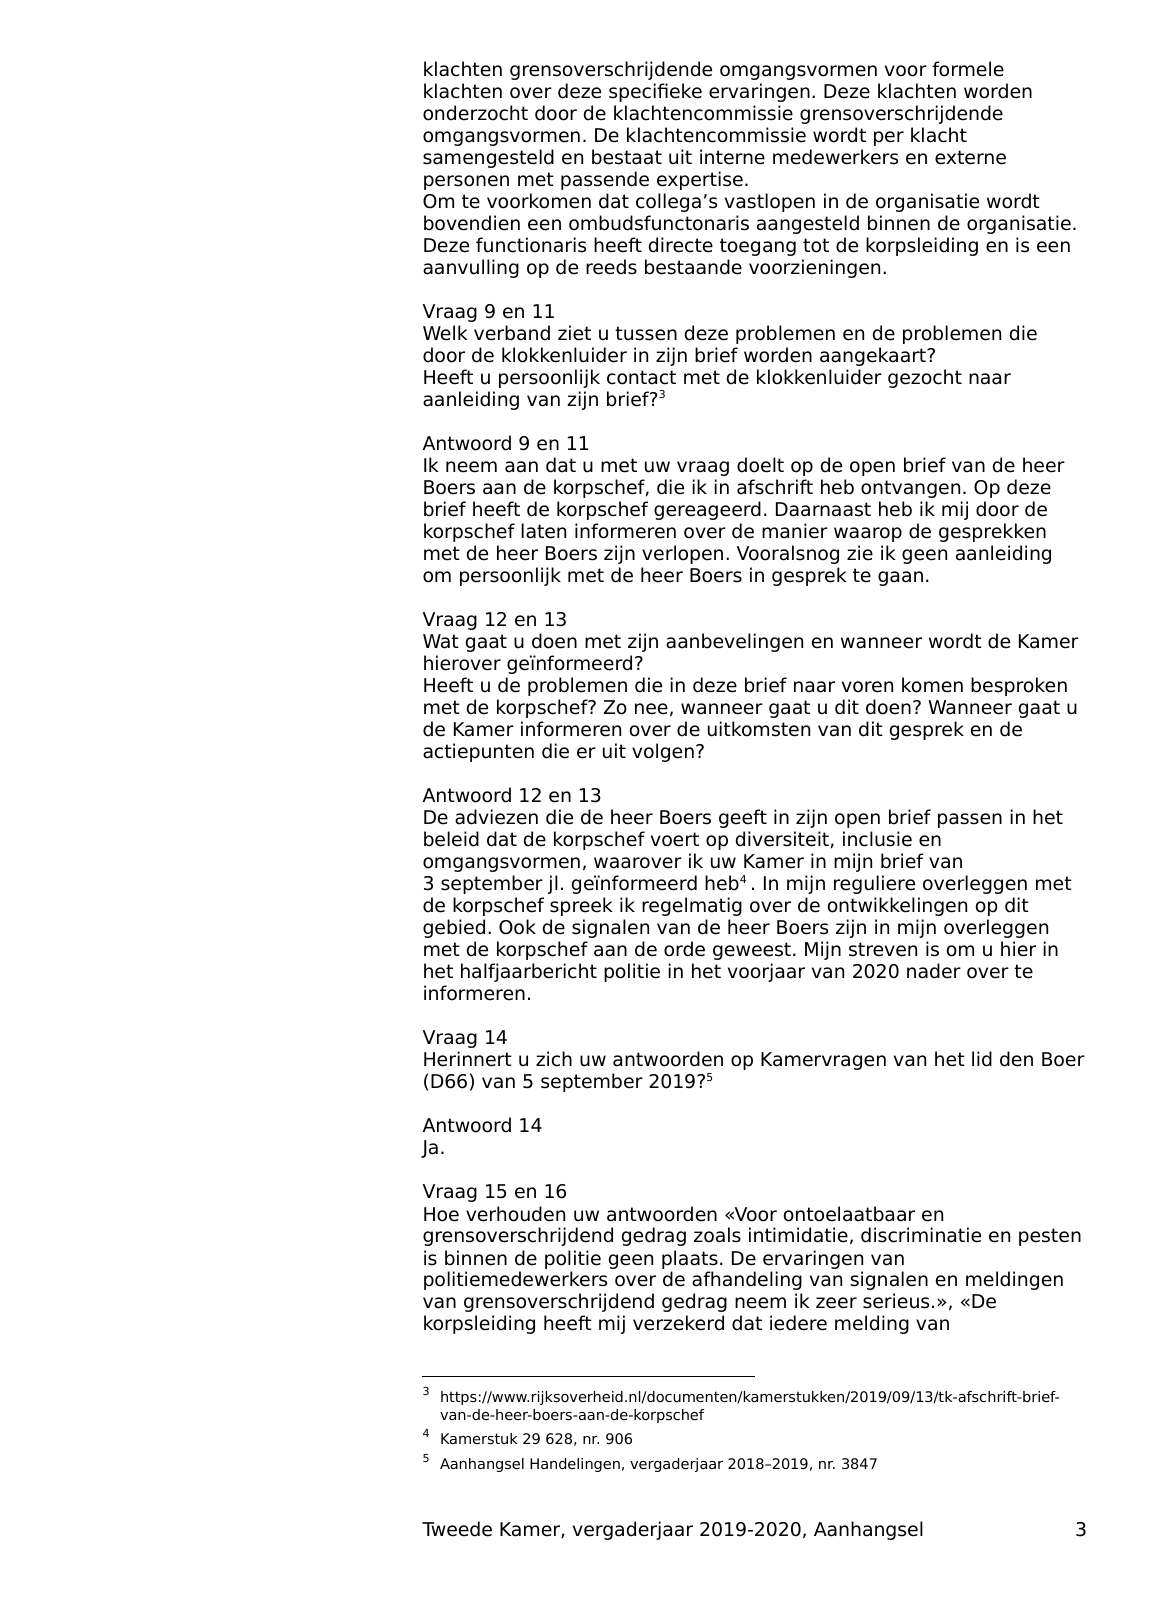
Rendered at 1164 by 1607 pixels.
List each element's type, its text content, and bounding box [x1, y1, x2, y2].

text Antwoord 9 en 11 [422, 433, 1087, 455]
text Aanhangsel Handelingen, vergaderjaar 2018–2019, nr. 3847 [422, 1452, 1087, 1474]
text Herinnert u zich uw antwoorden op Kamervragen van het lid den Boer (D66) van 5 september 2019? [422, 1049, 1087, 1093]
text Kamerstuk 29 628, nr. 906 [422, 1427, 1087, 1449]
text Antwoord 12 en 13 [422, 785, 1087, 807]
text Vraag 15 en 16 [422, 1181, 1087, 1203]
text https://www.rijksoverheid.nl/documenten/kamerstukken/2019/09/13/tk-afschrift-brief-van-de-heer-boers-aan-de-korpschef [422, 1385, 1087, 1424]
text Om te voorkomen dat collega’s vastlopen in de organisatie wordt bovendien een ombudsfunctonaris aangesteld binnen de organisatie. Deze functionaris heeft directe toegang tot de korpsleiding en is een aanvulling op de reeds bestaande voorzieningen. [422, 191, 1087, 279]
text Welk verband ziet u tussen deze problemen en de problemen die door de klokkenluider in zijn brief worden aangekaart? [422, 323, 1087, 367]
text Vraag 12 en 13 [422, 609, 1087, 631]
text Vraag 14 [422, 1027, 1087, 1049]
text Ik neem aan dat u met uw vraag doelt op de open brief van de heer Boers aan de korpschef, die ik in afschrift heb ontvangen. Op deze brief heeft de korpschef gereageerd. Daarnaast heb ik mij door de korpschef laten informeren over de manier waarop de gesprekken met de heer Boers zijn verlopen. Vooralsnog zie ik geen aanleiding om persoonlijk met de heer Boers in gesprek te gaan. [422, 455, 1087, 587]
text Heeft u persoonlijk contact met de klokkenluider gezocht naar aanleiding van zijn brief? [422, 367, 1087, 411]
text Wat gaat u doen met zijn aanbevelingen en wanneer wordt de Kamer hierover geïnformeerd? [422, 631, 1087, 675]
text Ja. [422, 1137, 1087, 1159]
text Hoe verhouden uw antwoorden «Voor ontoelaatbaar en grensoverschrijdend gedrag zoals intimidatie, discriminatie en pesten is binnen de politie geen plaats. De ervaringen van politiemedewerkers over de afhandeling van signalen en meldingen van grensoverschrijdend gedrag neem ik zeer serieus.», «De korpsleiding heeft mij verzekerd dat iedere melding van [422, 1203, 1087, 1335]
text Vraag 9 en 11 [422, 301, 1087, 323]
text Heeft u de problemen die in deze brief naar voren komen besproken met de korpschef? Zo nee, wanneer gaat u dit doen? Wanneer gaat u de Kamer informeren over de uitkomsten van dit gesprek en de actiepunten die er uit volgen? [422, 675, 1087, 763]
text Antwoord 14 [422, 1115, 1087, 1137]
text klachten grensoverschrijdende omgangsvormen voor formele klachten over deze specifieke ervaringen. Deze klachten worden onderzocht door de klachtencommissie grensoverschrijdende omgangsvormen. De klachtencommissie wordt per klacht samengesteld en bestaat uit interne medewerkers en externe personen met passende expertise. [422, 59, 1087, 191]
text De adviezen die de heer Boers geeft in zijn open brief passen in het beleid dat de korpschef voert op diversiteit, inclusie en omgangsvormen, waarover ik uw Kamer in mijn brief van 3 september jl. geïnformeerd heb. In mijn reguliere overleggen met de korpschef spreek ik regelmatig over de ontwikkelingen op dit gebied. Ook de signalen van de heer Boers zijn in mijn overleggen met de korpschef aan de orde geweest. Mijn streven is om u hier in het halfjaarbericht politie in het voorjaar van 2020 nader over te informeren. [422, 807, 1087, 1005]
